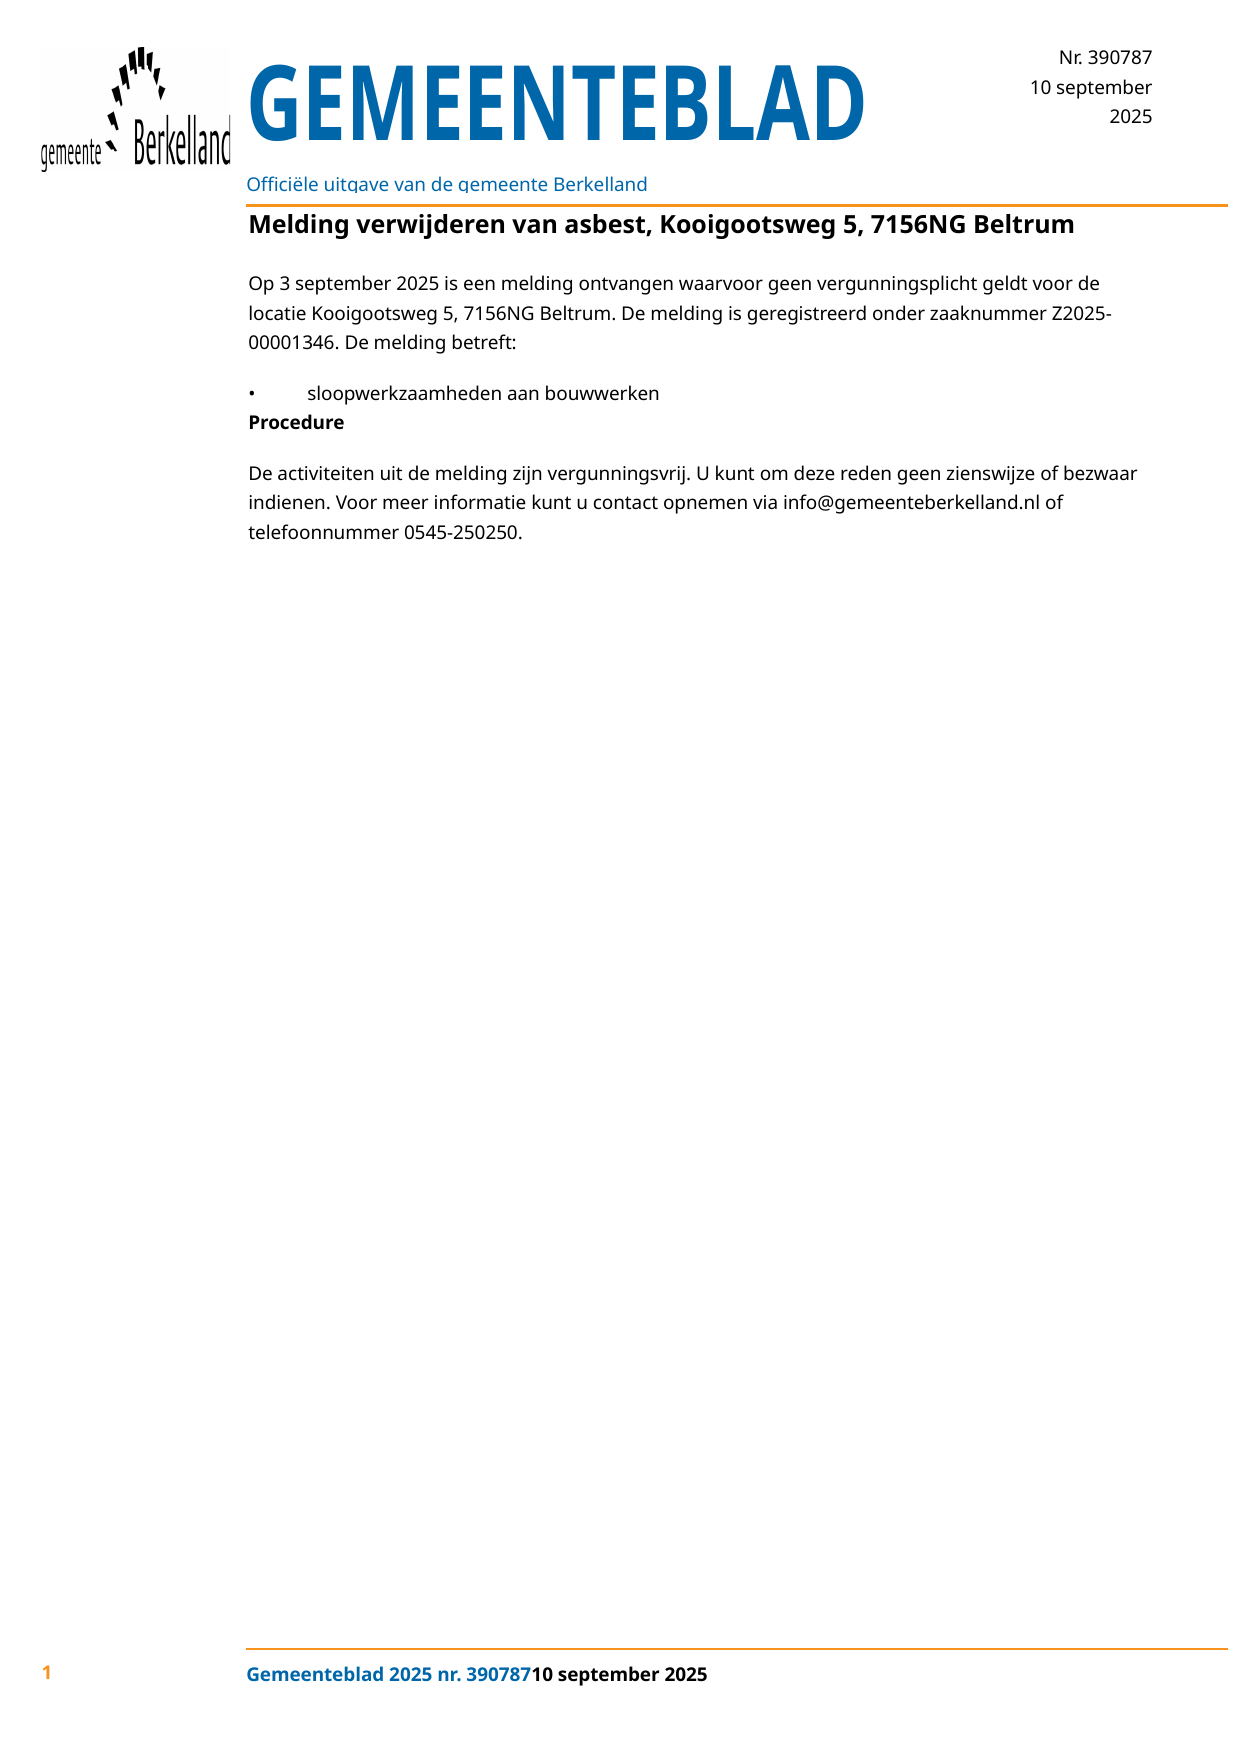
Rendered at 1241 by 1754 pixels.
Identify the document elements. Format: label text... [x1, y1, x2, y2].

list sloopwerkzaamheden aan bouwwerken [248, 380, 1152, 406]
text Procedure [248, 409, 1152, 435]
text Op 3 september 2025 is een melding ontvangen waarvoor geen vergunningsplicht geldt voor de locatie Kooigootsweg 5, 7156NG Beltrum. De melding is geregistreerd onder zaaknummer Z2025-00001346. De melding betreft: [248, 270, 1152, 355]
text Melding verwijderen van asbest, Kooigootsweg 5, 7156NG Beltrum [248, 207, 1152, 241]
picture [41, 47, 231, 172]
text De activiteiten uit de melding zijn vergunningsvrij. U kunt om deze reden geen zienswijze of bezwaar indienen. Voor meer informatie kunt u contact opnemen via info@gemeenteberkelland.nl of telefoonnummer 0545-250250. [248, 460, 1152, 545]
